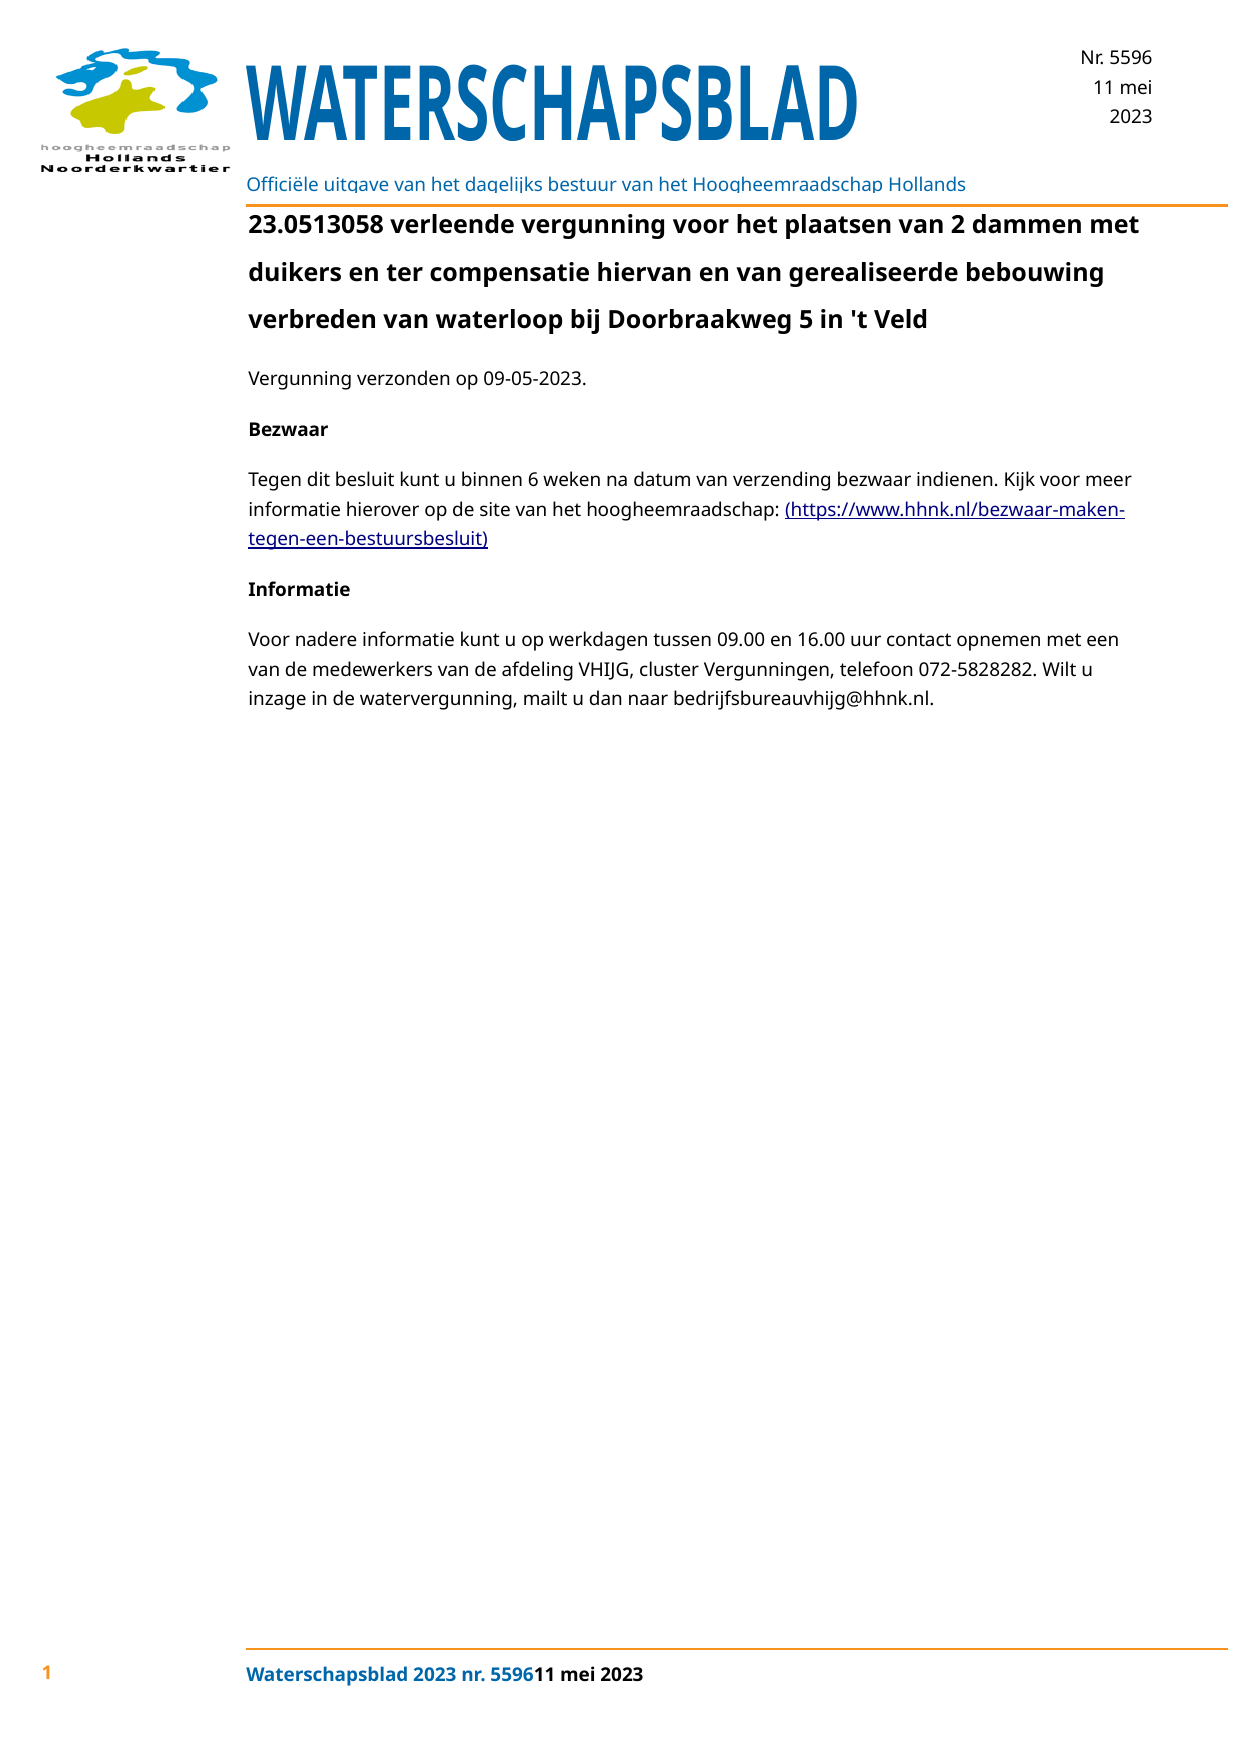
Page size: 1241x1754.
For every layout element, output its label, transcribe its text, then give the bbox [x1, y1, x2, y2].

text Vergunning verzonden op 09-05-2023. [248, 366, 1152, 391]
text 23.0513058 verleende vergunning voor het plaatsen van 2 dammen met duikers en ter compensatie hiervan en van gerealiseerde bebouwing verbreden van waterloop bij Doorbraakweg 5 in 't Veld [248, 207, 1152, 336]
text Voor nadere informatie kunt u op werkdagen tussen 09.00 en 16.00 uur contact opnemen met een van de medewerkers van de afdeling VHIJG, cluster Vergunningen, telefoon 072-5828282. Wilt u inzage in de watervergunning, mailt u dan naar bedrijfsbureauvhijg@hhnk.nl. [248, 626, 1152, 711]
picture [41, 47, 231, 172]
text Informatie [248, 576, 1152, 602]
text Tegen dit besluit kunt u binnen 6 weken na datum van verzending bezwaar indienen. Kijk voor meer informatie hierover op de site van het hoogheemraadschap: (https://www.hhnk.nl/bezwaar-maken-tegen-een-bestuursbesluit) [248, 466, 1152, 551]
text Bezwaar [248, 416, 1152, 442]
